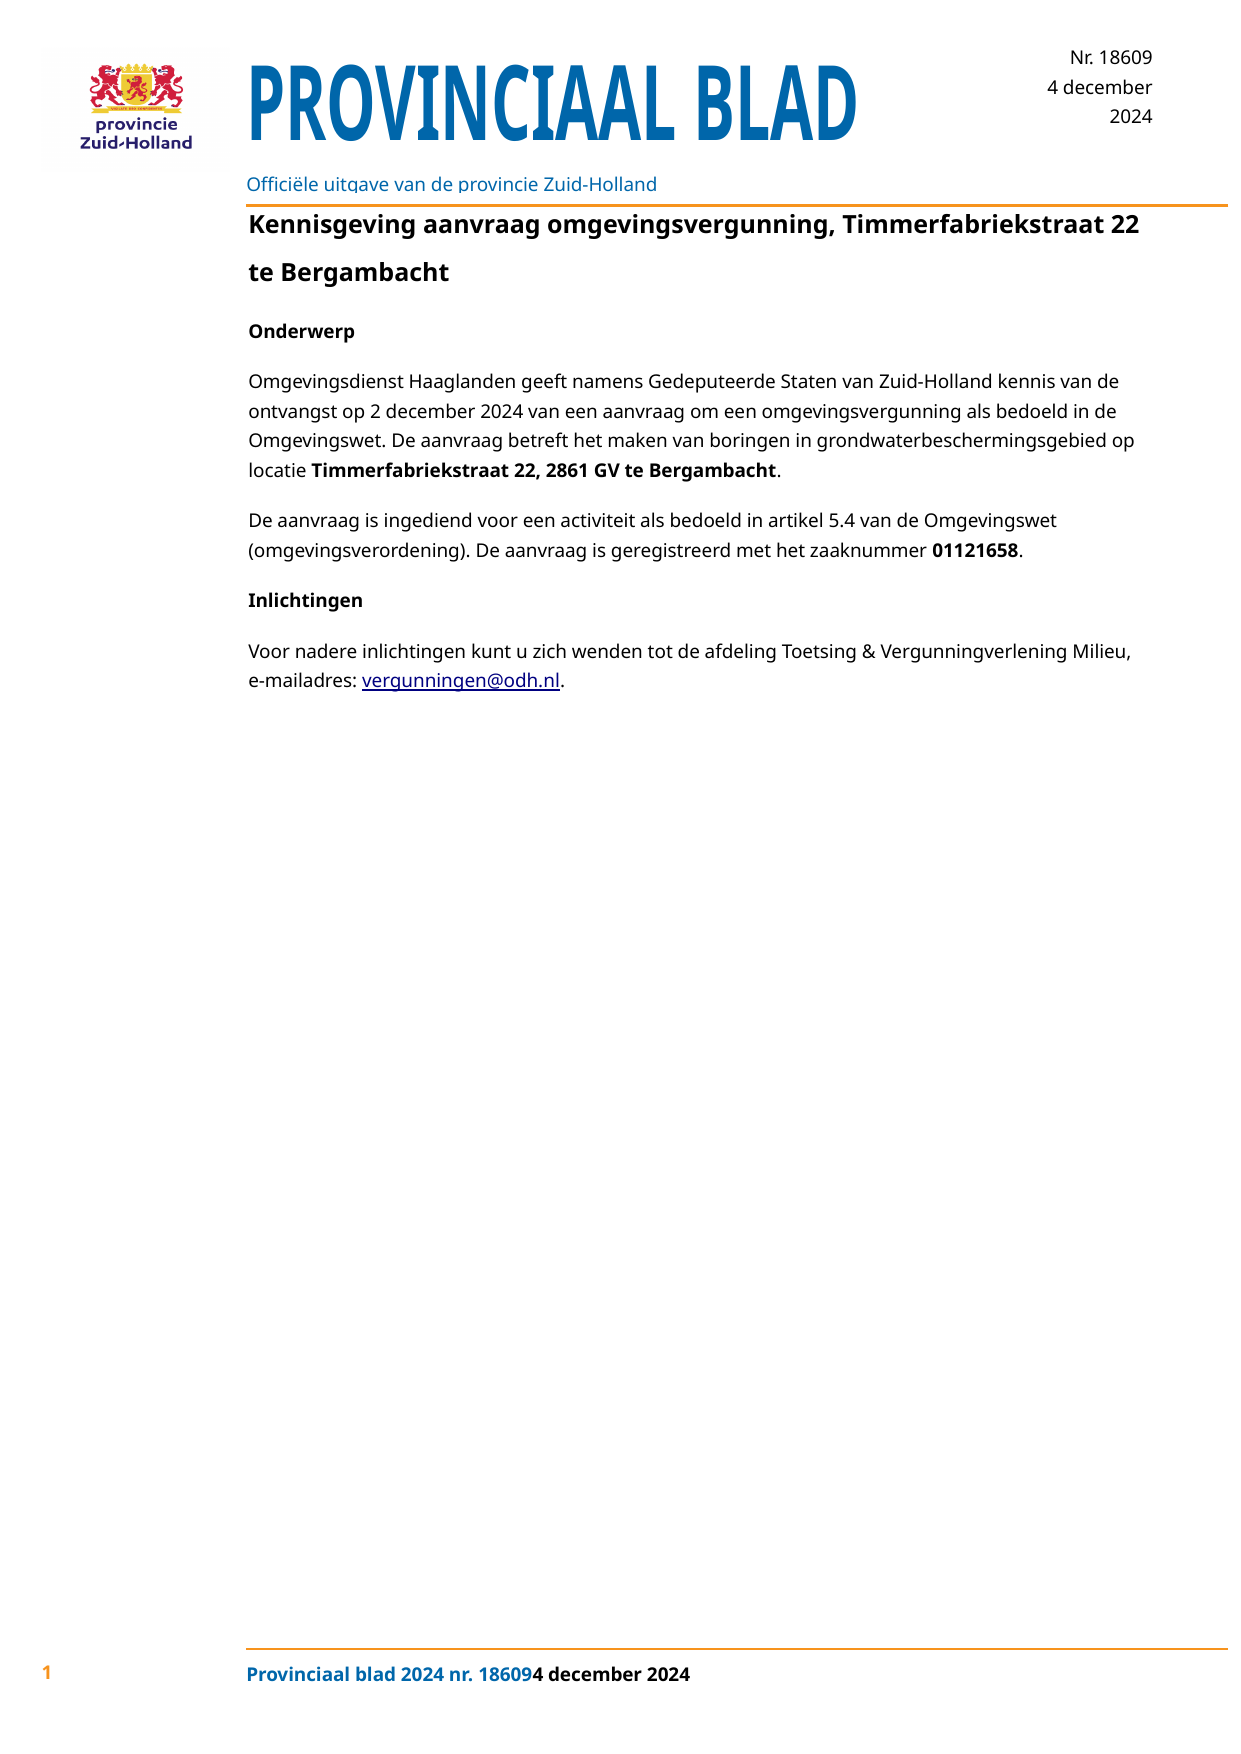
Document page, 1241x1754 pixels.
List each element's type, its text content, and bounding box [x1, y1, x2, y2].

picture [41, 47, 231, 172]
text Omgevingsdienst Haaglanden geeft namens Gedeputeerde Staten van Zuid-Holland kennis van de ontvangst op 2 december 2024 van een aanvraag om een omgevingsvergunning als bedoeld in de Omgevingswet. De aanvraag betreft het maken van boringen in grondwaterbeschermingsgebied op locatie Timmerfabriekstraat 22, 2861 GV te Bergambacht. [248, 368, 1152, 483]
text Onderwerp [248, 318, 1152, 344]
text Voor nadere inlichtingen kunt u zich wenden tot de afdeling Toetsing & Vergunningverlening Milieu, e-mailadres: vergunningen@odh.nl. [248, 638, 1152, 693]
text Kennisgeving aanvraag omgevingsvergunning, Timmerfabriekstraat 22 te Bergambacht [248, 207, 1152, 288]
text Inlichtingen [248, 587, 1152, 613]
text De aanvraag is ingediend voor een activiteit als bedoeld in artikel 5.4 van de Omgevingswet (omgevingsverordening). De aanvraag is geregistreerd met het zaaknummer 01121658. [248, 507, 1152, 563]
